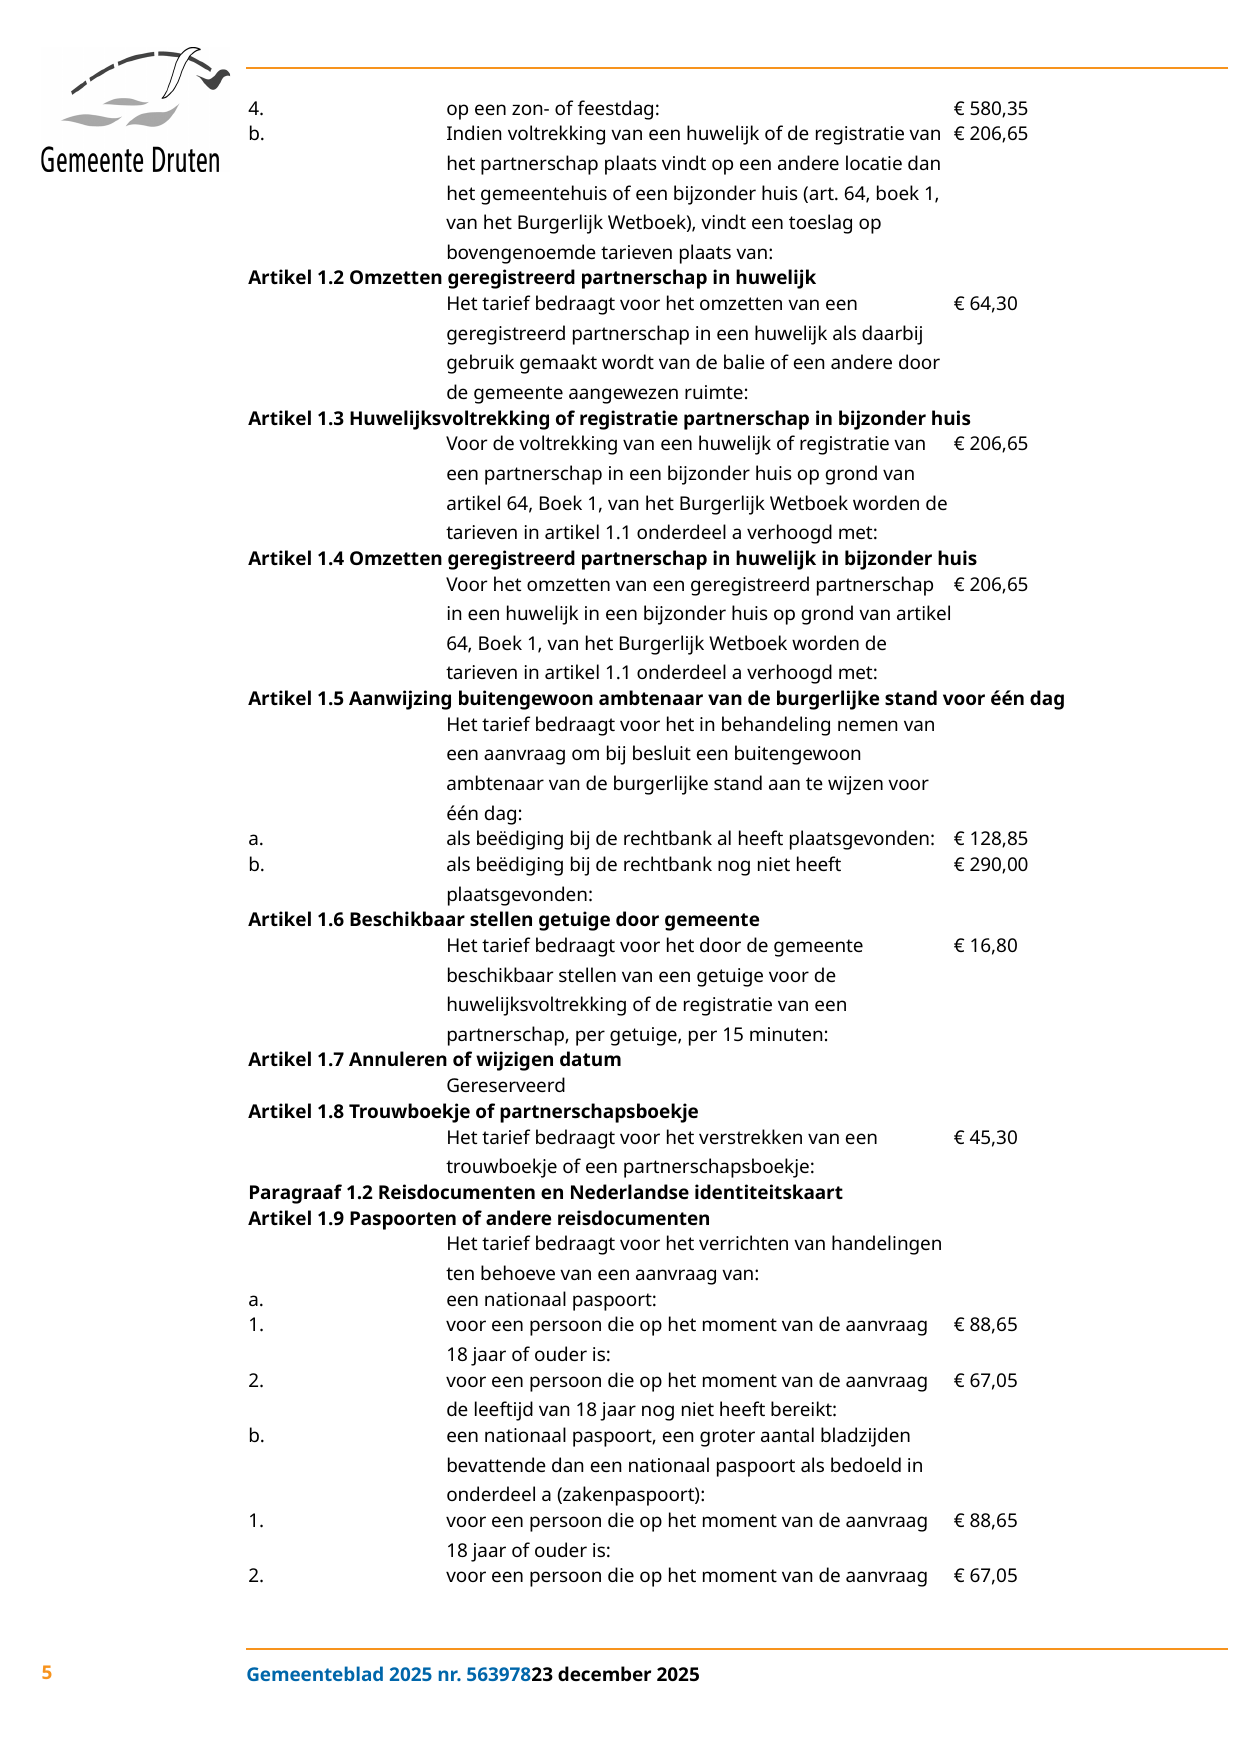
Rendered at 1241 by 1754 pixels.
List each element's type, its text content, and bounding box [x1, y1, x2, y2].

table_cell a. [248, 825, 446, 851]
table_cell Artikel 1.8 Trouwboekje of partnerschapsboekje [248, 1098, 1152, 1124]
table_cell Artikel 1.3 Huwelijksvoltrekking of registratie partnerschap in bijzonder huis [248, 405, 1152, 431]
table_cell [954, 1073, 1152, 1098]
table_cell een nationaal paspoort, een groter aantal bladzijden bevattende dan een nationaal paspoort als bedoeld in onderdeel a (zakenpaspoort): [446, 1422, 954, 1507]
picture [41, 47, 231, 172]
table_cell [248, 431, 446, 545]
table_cell Artikel 1.7 Annuleren of wijzigen datum [248, 1047, 1152, 1072]
table_cell [954, 711, 1152, 825]
table_cell 2. [248, 1367, 446, 1422]
table_cell € 580,35 [954, 95, 1152, 121]
table_cell Artikel 1.6 Beschikbaar stellen getuige door gemeente [248, 906, 1152, 932]
table_cell € 206,65 [954, 571, 1152, 685]
table_cell Voor de voltrekking van een huwelijk of registratie van een partnerschap in een bijzonder huis op grond van artikel 64, Boek 1, van het Burgerlijk Wetboek worden de tarieven in artikel 1.1 onderdeel a verhoogd met: [446, 431, 954, 545]
table_cell [248, 1231, 446, 1286]
table_cell als beëdiging bij de rechtbank al heeft plaatsgevonden: [446, 825, 954, 851]
table_cell € 16,80 [954, 932, 1152, 1047]
table_cell € 206,65 [954, 431, 1152, 545]
table_cell € 64,30 [954, 290, 1152, 405]
table_cell € 290,00 [954, 851, 1152, 906]
table_cell Artikel 1.5 Aanwijzing buitengewoon ambtenaar van de burgerlijke stand voor één dag [248, 685, 1152, 711]
table_cell [248, 932, 446, 1047]
table_cell € 45,30 [954, 1124, 1152, 1179]
table_cell 1. [248, 1312, 446, 1367]
table_cell Het tarief bedraagt voor het door de gemeente beschikbaar stellen van een getuige voor de huwelijksvoltrekking of de registratie van een partnerschap, per getuige, per 15 minuten: [446, 932, 954, 1047]
table_cell € 67,05 [954, 1367, 1152, 1422]
table_cell [954, 1231, 1152, 1286]
table_cell 4. [248, 95, 446, 121]
table_cell Indien voltrekking van een huwelijk of de registratie van het partnerschap plaats vindt op een andere locatie dan het gemeentehuis of een bijzonder huis (art. 64, boek 1, van het Burgerlijk Wetboek), vindt een toeslag op bovengenoemde tarieven plaats van: [446, 121, 954, 264]
table_cell Paragraaf 1.2 Reisdocumenten en Nederlandse identiteitskaart [248, 1179, 1152, 1205]
table_cell Artikel 1.9 Paspoorten of andere reisdocumenten [248, 1205, 1152, 1231]
table_cell als beëdiging bij de rechtbank nog niet heeft plaatsgevonden: [446, 851, 954, 906]
table_cell b. [248, 851, 446, 906]
table_cell Het tarief bedraagt voor het in behandeling nemen van een aanvraag om bij besluit een buitengewoon ambtenaar van de burgerlijke stand aan te wijzen voor één dag: [446, 711, 954, 825]
table_cell Het tarief bedraagt voor het verrichten van handelingen ten behoeve van een aanvraag van: [446, 1231, 954, 1286]
table_cell € 67,05 [954, 1563, 1152, 1588]
table_cell op een zon- of feestdag: [446, 95, 954, 121]
table_cell voor een persoon die op het moment van de aanvraag 18 jaar of ouder is: [446, 1507, 954, 1562]
table_cell [248, 1124, 446, 1179]
table_cell [248, 1073, 446, 1098]
table_cell Voor het omzetten van een geregistreerd partnerschap in een huwelijk in een bijzonder huis op grond van artikel 64, Boek 1, van het Burgerlijk Wetboek worden de tarieven in artikel 1.1 onderdeel a verhoogd met: [446, 571, 954, 685]
table_cell [248, 290, 446, 405]
table_cell 1. [248, 1507, 446, 1562]
table_cell € 128,85 [954, 825, 1152, 851]
table_cell [248, 711, 446, 825]
table_cell voor een persoon die op het moment van de aanvraag de leeftijd van 18 jaar nog niet heeft bereikt: [446, 1367, 954, 1422]
table_cell Het tarief bedraagt voor het omzetten van een geregistreerd partnerschap in een huwelijk als daarbij gebruik gemaakt wordt van de balie of een andere door de gemeente aangewezen ruimte: [446, 290, 954, 405]
table_cell Het tarief bedraagt voor het verstrekken van een trouwboekje of een partnerschapsboekje: [446, 1124, 954, 1179]
table_cell 2. [248, 1563, 446, 1588]
table_cell € 88,65 [954, 1312, 1152, 1367]
table_cell [248, 571, 446, 685]
table_cell Gereserveerd [446, 1073, 954, 1098]
table_cell [954, 1286, 1152, 1312]
table_cell b. [248, 1422, 446, 1507]
table_cell € 88,65 [954, 1507, 1152, 1562]
table_cell Artikel 1.2 Omzetten geregistreerd partnerschap in huwelijk [248, 265, 1152, 290]
table_cell a. [248, 1286, 446, 1312]
table_cell voor een persoon die op het moment van de aanvraag [446, 1563, 954, 1588]
table_cell voor een persoon die op het moment van de aanvraag 18 jaar of ouder is: [446, 1312, 954, 1367]
table_cell [954, 1422, 1152, 1507]
table_cell € 206,65 [954, 121, 1152, 264]
table_cell een nationaal paspoort: [446, 1286, 954, 1312]
table_cell Artikel 1.4 Omzetten geregistreerd partnerschap in huwelijk in bijzonder huis [248, 545, 1152, 571]
table_cell b. [248, 121, 446, 264]
